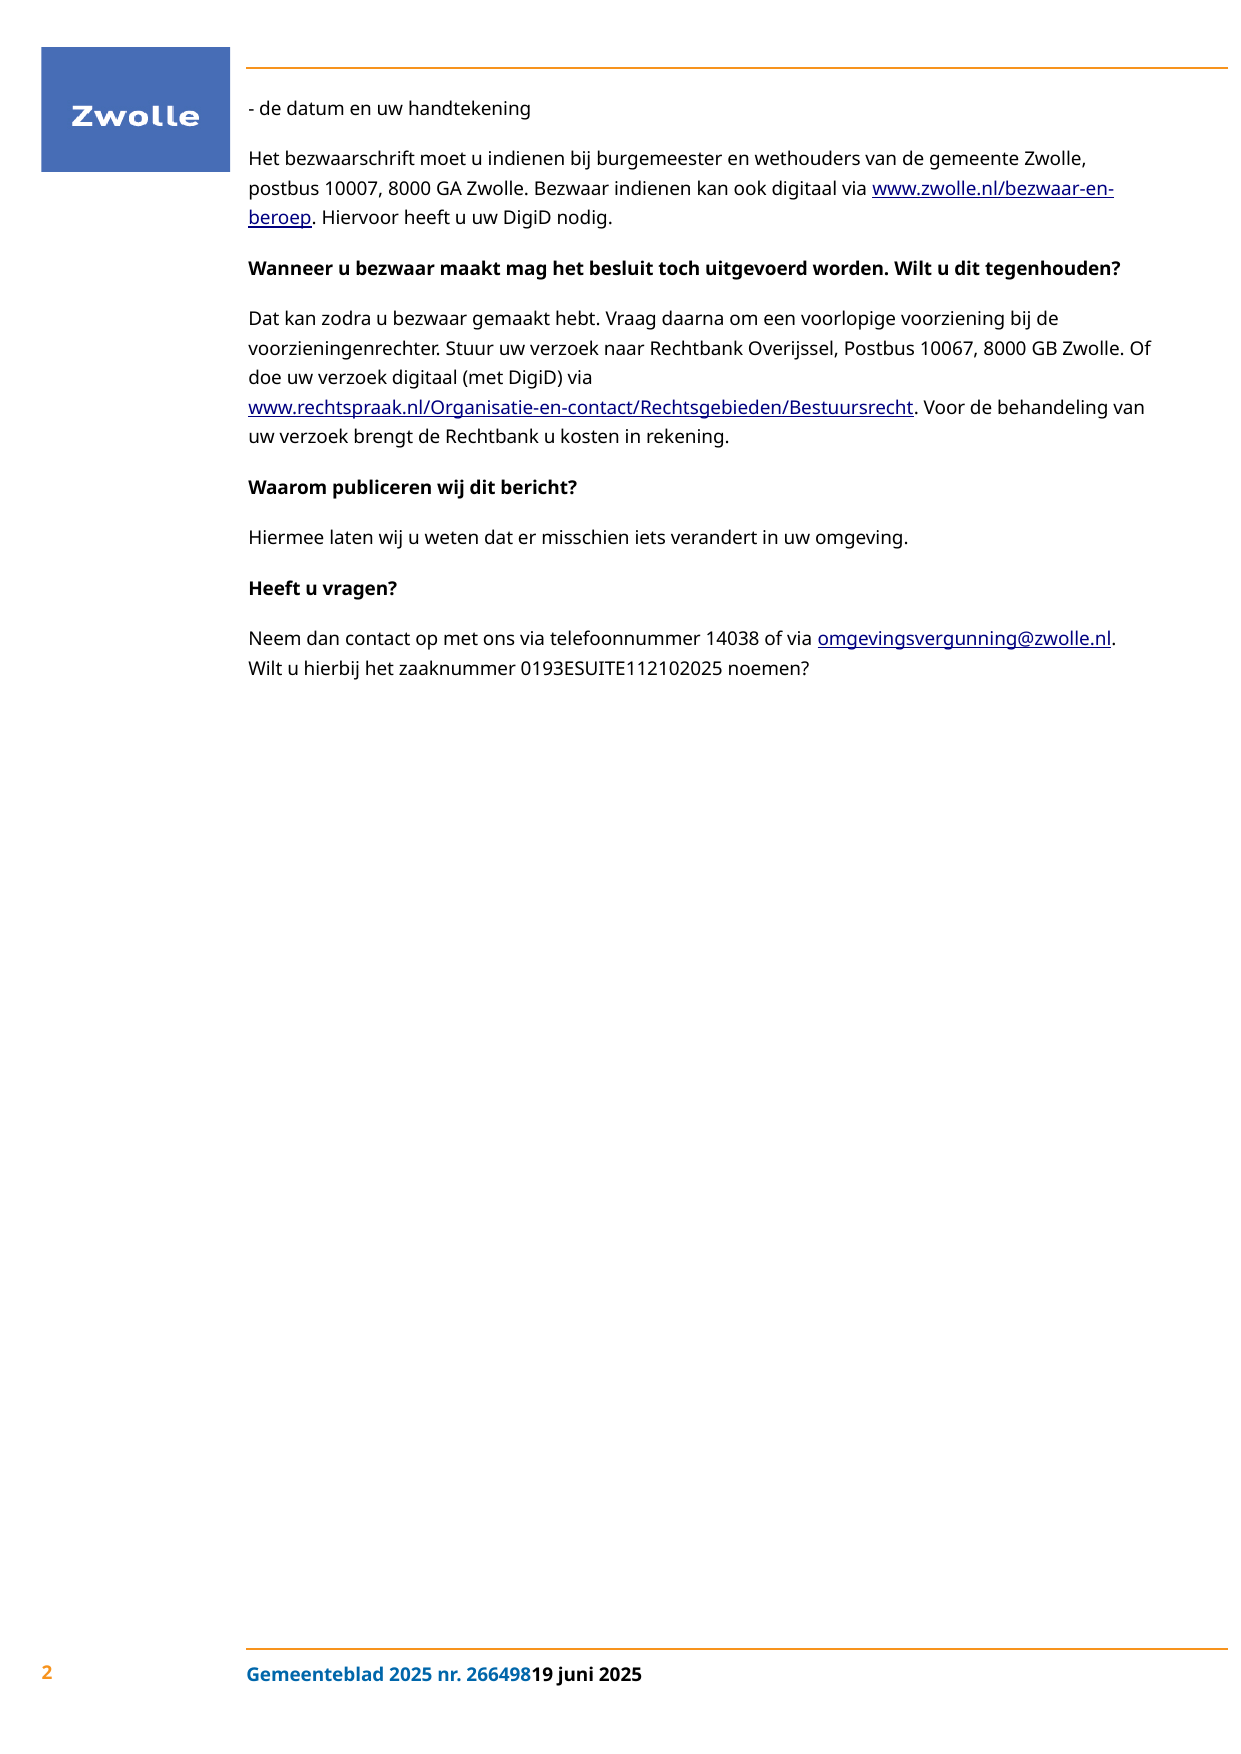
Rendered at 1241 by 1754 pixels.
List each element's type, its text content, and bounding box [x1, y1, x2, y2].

text Neem dan contact op met ons via telefoonnummer 14038 of via omgevingsvergunning@zwolle.nl. Wilt u hierbij het zaaknummer 0193ESUITE112102025 noemen? [248, 625, 1152, 681]
text - de datum en uw handtekening [248, 95, 1152, 121]
text Wanneer u bezwaar maakt mag het besluit toch uitgevoerd worden. Wilt u dit tegenhouden? [248, 255, 1152, 281]
text Het bezwaarschrift moet u indienen bij burgemeester en wethouders van de gemeente Zwolle, postbus 10007, 8000 GA Zwolle. Bezwaar indienen kan ook digitaal via www.zwolle.nl/bezwaar-en-beroep. Hiervoor heeft u uw DigiD nodig. [248, 145, 1152, 230]
text Waarom publiceren wij dit bericht? [248, 474, 1152, 500]
text Dat kan zodra u bezwaar gemaakt hebt. Vraag daarna om een voorlopige voorziening bij de voorzieningenrechter. Stuur uw verzoek naar Rechtbank Overijssel, Postbus 10067, 8000 GB Zwolle. Of doe uw verzoek digitaal (met DigiD) via www.rechtspraak.nl/Organisatie-en-contact/Rechtsgebieden/Bestuursrecht. Voor de behandeling van uw verzoek brengt de Rechtbank u kosten in rekening. [248, 305, 1152, 449]
text Hiermee laten wij u weten dat er misschien iets verandert in uw omgeving. [248, 524, 1152, 550]
text Heeft u vragen? [248, 575, 1152, 601]
picture [41, 47, 231, 172]
